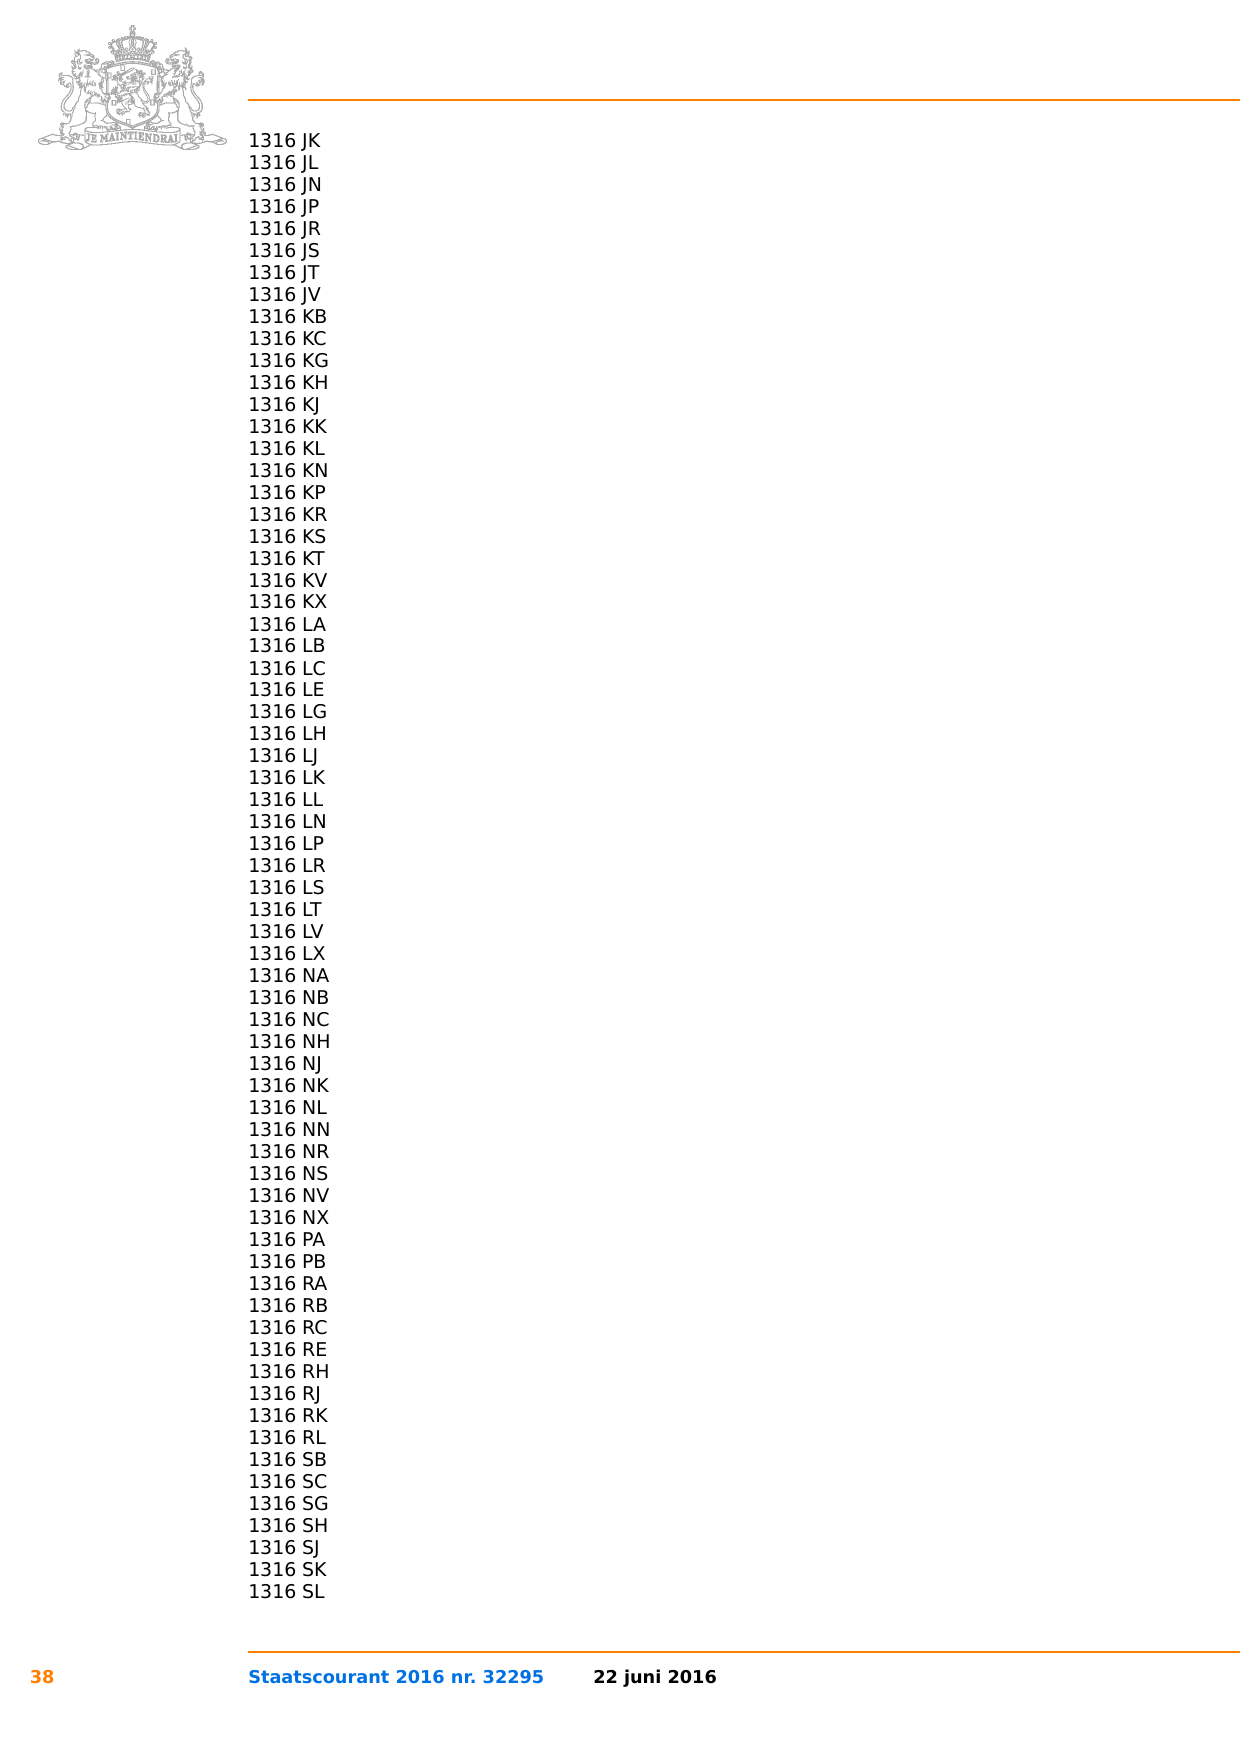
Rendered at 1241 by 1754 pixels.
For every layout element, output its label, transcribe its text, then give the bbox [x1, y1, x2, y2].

text 1316 LL [248, 789, 1163, 811]
text 1316 KL [248, 438, 1163, 459]
text 1316 JS [248, 240, 1163, 262]
text 1316 LV [248, 921, 1163, 943]
text 1316 JP [248, 196, 1163, 218]
text 1316 RK [248, 1405, 1163, 1427]
text 1316 NS [248, 1163, 1163, 1185]
text 1316 SJ [248, 1537, 1163, 1558]
text 1316 LH [248, 723, 1163, 745]
text 1316 LT [248, 899, 1163, 921]
text 1316 LX [248, 943, 1163, 965]
text 1316 LC [248, 657, 1163, 679]
picture [38, 25, 227, 150]
text 1316 LR [248, 855, 1163, 877]
text 1316 KB [248, 306, 1163, 328]
text 1316 LG [248, 701, 1163, 723]
text 1316 RL [248, 1427, 1163, 1449]
text 1316 PB [248, 1251, 1163, 1273]
text 1316 SB [248, 1449, 1163, 1471]
text 1316 RA [248, 1273, 1163, 1295]
text 1316 LJ [248, 745, 1163, 767]
text 1316 SG [248, 1493, 1163, 1514]
text 1316 LS [248, 877, 1163, 899]
text 1316 LE [248, 679, 1163, 701]
text 1316 KX [248, 591, 1163, 613]
text 1316 SL [248, 1581, 1163, 1602]
text 1316 NN [248, 1119, 1163, 1141]
text 1316 RJ [248, 1383, 1163, 1405]
text 1316 NV [248, 1185, 1163, 1207]
text 1316 KH [248, 372, 1163, 394]
text 1316 KT [248, 547, 1163, 569]
text 1316 RE [248, 1339, 1163, 1361]
text 1316 JL [248, 152, 1163, 174]
text 1316 JK [248, 130, 1163, 152]
text 1316 LA [248, 613, 1163, 635]
text 1316 KR [248, 503, 1163, 526]
text 1316 LB [248, 635, 1163, 657]
text 1316 KJ [248, 394, 1163, 416]
text 1316 SC [248, 1471, 1163, 1493]
text 1316 SK [248, 1558, 1163, 1581]
text 1316 NK [248, 1075, 1163, 1097]
text 1316 LK [248, 767, 1163, 789]
text 1316 KV [248, 569, 1163, 591]
text 1316 NH [248, 1031, 1163, 1053]
text 1316 KS [248, 526, 1163, 547]
text 1316 KC [248, 328, 1163, 350]
text 1316 NB [248, 987, 1163, 1009]
text 1316 NJ [248, 1053, 1163, 1075]
text 1316 KN [248, 459, 1163, 482]
text 1316 NA [248, 965, 1163, 987]
text 1316 RC [248, 1317, 1163, 1339]
text 1316 LN [248, 811, 1163, 833]
text 1316 NC [248, 1009, 1163, 1031]
text 1316 SH [248, 1514, 1163, 1537]
text 1316 KK [248, 416, 1163, 438]
text 1316 RH [248, 1361, 1163, 1383]
text 1316 JT [248, 262, 1163, 284]
text 1316 JR [248, 218, 1163, 240]
text 1316 KP [248, 482, 1163, 503]
text 1316 RB [248, 1295, 1163, 1317]
text 1316 NR [248, 1141, 1163, 1163]
text 1316 JN [248, 174, 1163, 196]
text 1316 PA [248, 1229, 1163, 1251]
text 1316 LP [248, 833, 1163, 855]
text 1316 NL [248, 1097, 1163, 1119]
text 1316 KG [248, 350, 1163, 372]
text 1316 JV [248, 284, 1163, 306]
text 1316 NX [248, 1207, 1163, 1229]
